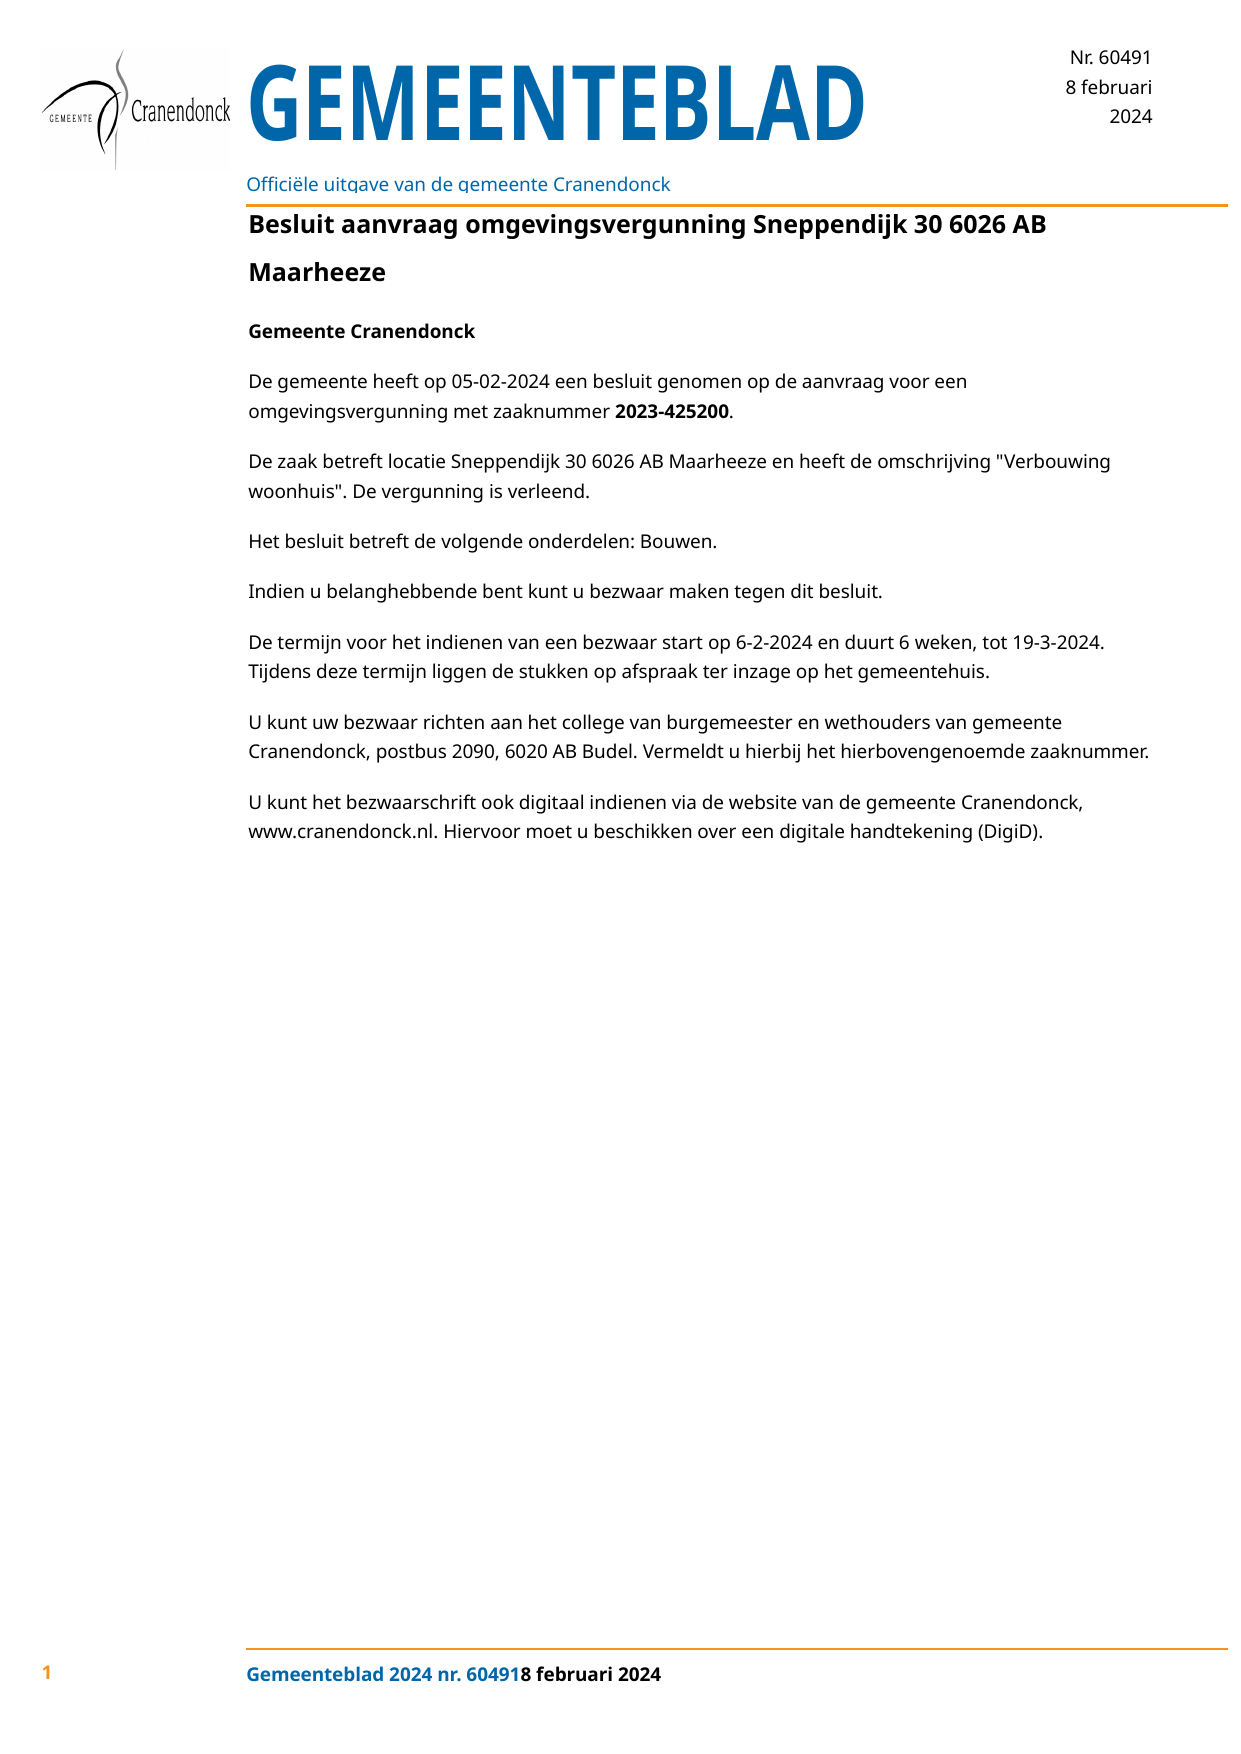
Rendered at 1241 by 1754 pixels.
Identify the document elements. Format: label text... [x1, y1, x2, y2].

text Gemeente Cranendonck [248, 318, 1152, 344]
text U kunt uw bezwaar richten aan het college van burgemeester en wethouders van gemeente Cranendonck, postbus 2090, 6020 AB Budel. Vermeldt u hierbij het hierbovengenoemde zaaknummer. [248, 709, 1152, 764]
text U kunt het bezwaarschrift ook digitaal indienen via de website van de gemeente Cranendonck, www.cranendonck.nl. Hiervoor moet u beschikken over een digitale handtekening (DigiD). [248, 789, 1152, 844]
text De termijn voor het indienen van een bezwaar start op 6-2-2024 en duurt 6 weken, tot 19-3-2024. Tijdens deze termijn liggen de stukken op afspraak ter inzage op het gemeentehuis. [248, 629, 1152, 684]
text Besluit aanvraag omgevingsvergunning Sneppendijk 30 6026 AB Maarheeze [248, 207, 1152, 288]
text De gemeente heeft op 05-02-2024 een besluit genomen op de aanvraag voor een omgevingsvergunning met zaaknummer 2023-425200. [248, 368, 1152, 424]
text Het besluit betreft de volgende onderdelen: Bouwen. [248, 528, 1152, 554]
text Indien u belanghebbende bent kunt u bezwaar maken tegen dit besluit. [248, 579, 1152, 604]
text De zaak betreft locatie Sneppendijk 30 6026 AB Maarheeze en heeft de omschrijving "Verbouwing woonhuis". De vergunning is verleend. [248, 448, 1152, 504]
picture [41, 47, 231, 172]
